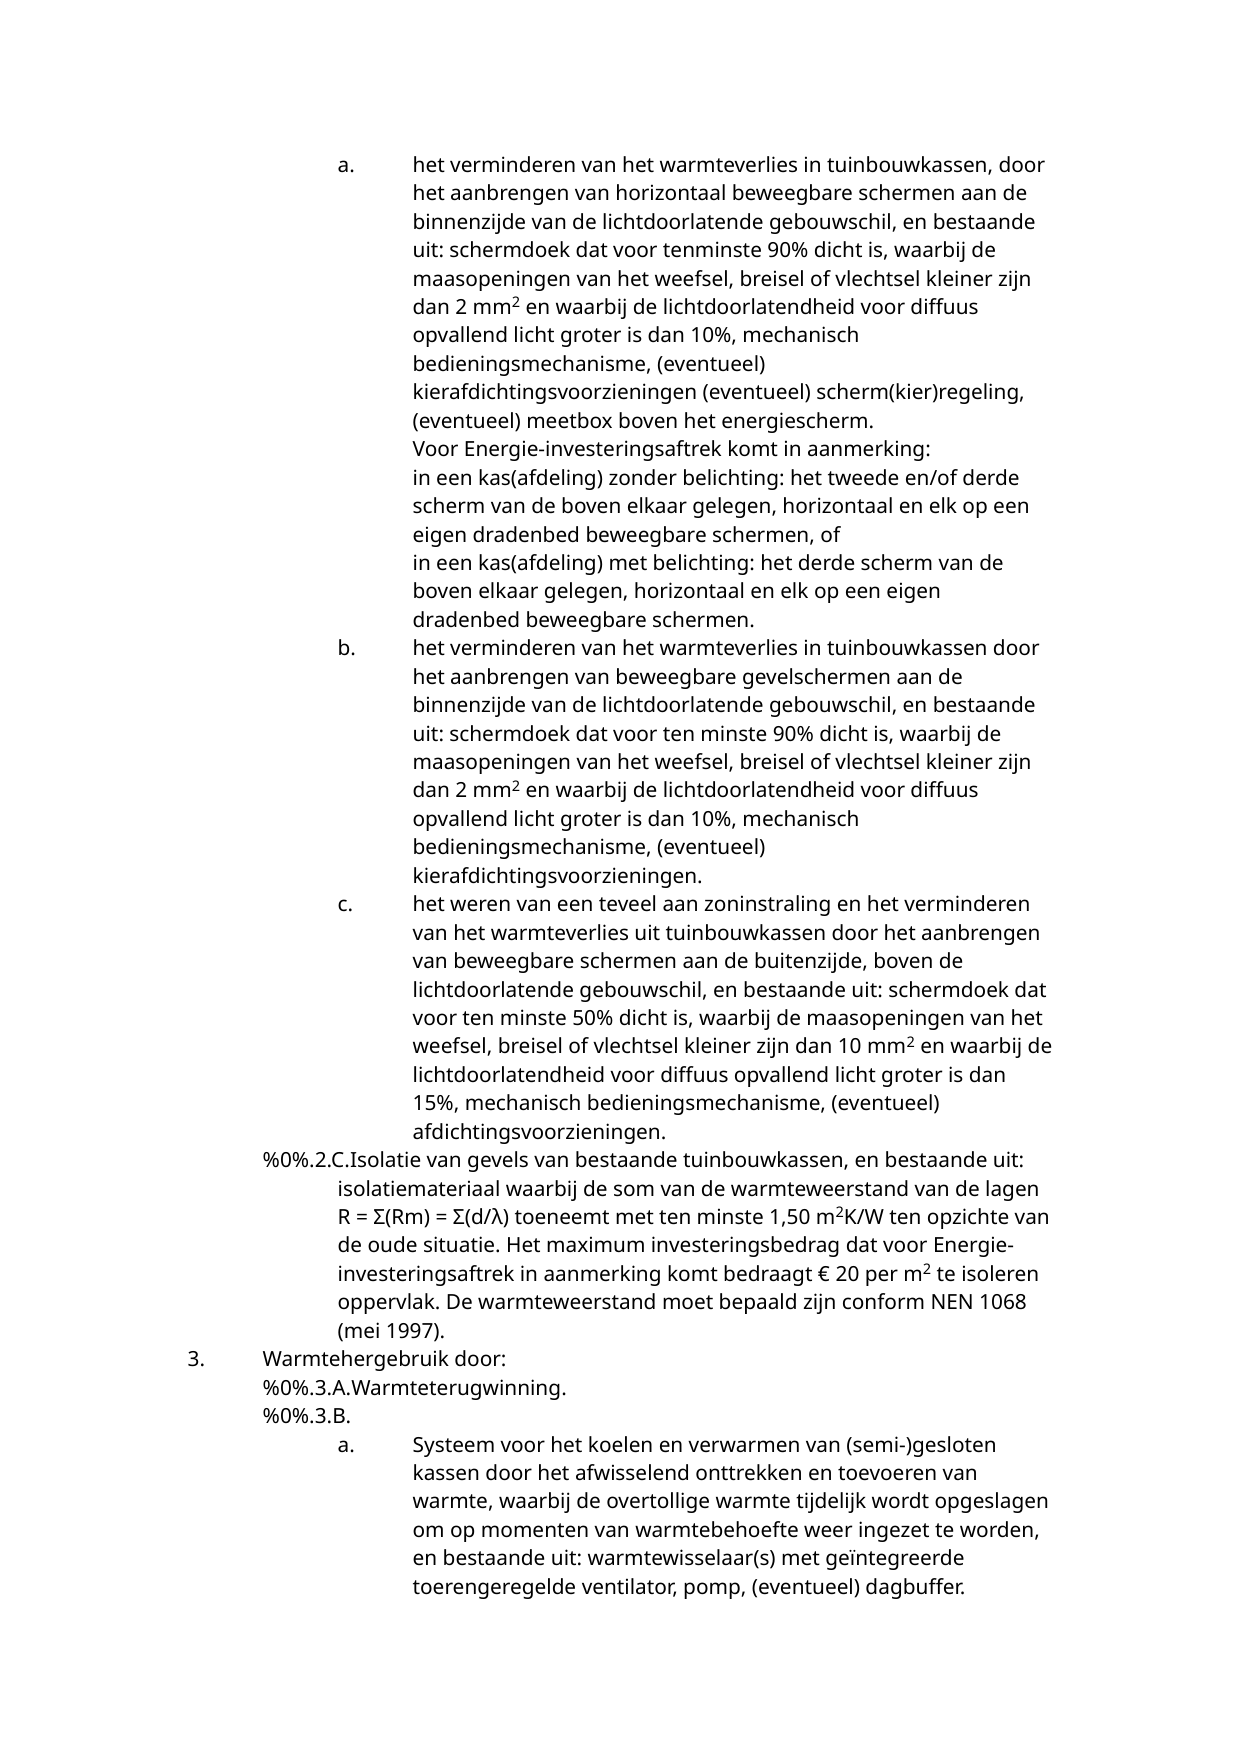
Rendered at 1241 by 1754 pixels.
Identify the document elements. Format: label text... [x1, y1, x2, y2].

list in een kas(afdeling) met belichting: het derde scherm van de boven elkaar gelegen, horizontaal en elk op een eigen dradenbed beweegbare schermen. [337, 548, 1053, 633]
list Isolatie van gevels van bestaande tuinbouwkassen, en bestaande uit: isolatiemateriaal waarbij de som van de warmteweerstand van de lagen R = Σ(Rm) = Σ(d/λ) toeneemt met ten minste 1,50 m2K/W ten opzichte van de oude situatie. Het maximum investeringsbedrag dat voor Energie-investeringsaftrek in aanmerking komt bedraagt € 20 per m2 te isoleren oppervlak. De warmteweerstand moet bepaald zijn conform NEN 1068 (mei 1997). [262, 1145, 1053, 1344]
list Systeem voor het koelen en verwarmen van (semi-)gesloten kassen door het afwisselend onttrekken en toevoeren van warmte, waarbij de overtollige warmte tijdelijk wordt opgeslagen om op momenten van warmtebehoefte weer ingezet te worden, en bestaande uit: warmtewisselaar(s) met geïntegreerde toerengeregelde ventilator, pomp, (eventueel) dagbuffer. [337, 1430, 1053, 1600]
list Warmteterugwinning. [262, 1373, 1053, 1401]
list Warmtehergebruik door: [187, 1344, 1053, 1373]
list het verminderen van het warmteverlies in tuinbouwkassen door het aanbrengen van beweegbare gevelschermen aan de binnenzijde van de lichtdoorlatende gebouwschil, en bestaande uit: schermdoek dat voor ten minste 90% dicht is, waarbij de maasopeningen van het weefsel, breisel of vlechtsel kleiner zijn dan 2 mm2 en waarbij de lichtdoorlatendheid voor diffuus opvallend licht groter is dan 10%, mechanisch bedieningsmechanisme, (eventueel) kierafdichtingsvoorzieningen. [337, 633, 1053, 889]
list het weren van een teveel aan zoninstraling en het verminderen van het warmteverlies uit tuinbouwkassen door het aanbrengen van beweegbare schermen aan de buitenzijde, boven de lichtdoorlatende gebouwschil, en bestaande uit: schermdoek dat voor ten minste 50% dicht is, waarbij de maasopeningen van het weefsel, breisel of vlechtsel kleiner zijn dan 10 mm2 en waarbij de lichtdoorlatendheid voor diffuus opvallend licht groter is dan 15%, mechanisch bedieningsmechanisme, (eventueel) afdichtingsvoorzieningen. [337, 889, 1053, 1145]
list het verminderen van het warmteverlies in tuinbouwkassen, door het aanbrengen van horizontaal beweegbare schermen aan de binnenzijde van de lichtdoorlatende gebouwschil, en bestaande uit: schermdoek dat voor tenminste 90% dicht is, waarbij de maasopeningen van het weefsel, breisel of vlechtsel kleiner zijn dan 2 mm2 en waarbij de lichtdoorlatendheid voor diffuus opvallend licht groter is dan 10%, mechanisch bedieningsmechanisme, (eventueel) kierafdichtingsvoorzieningen (eventueel) scherm(kier)regeling, (eventueel) meetbox boven het energiescherm. [337, 150, 1053, 434]
list in een kas(afdeling) zonder belichting: het tweede en/of derde scherm van de boven elkaar gelegen, horizontaal en elk op een eigen dradenbed beweegbare schermen, of [337, 463, 1053, 548]
list Voor Energie-investeringsaftrek komt in aanmerking: [337, 434, 1053, 463]
